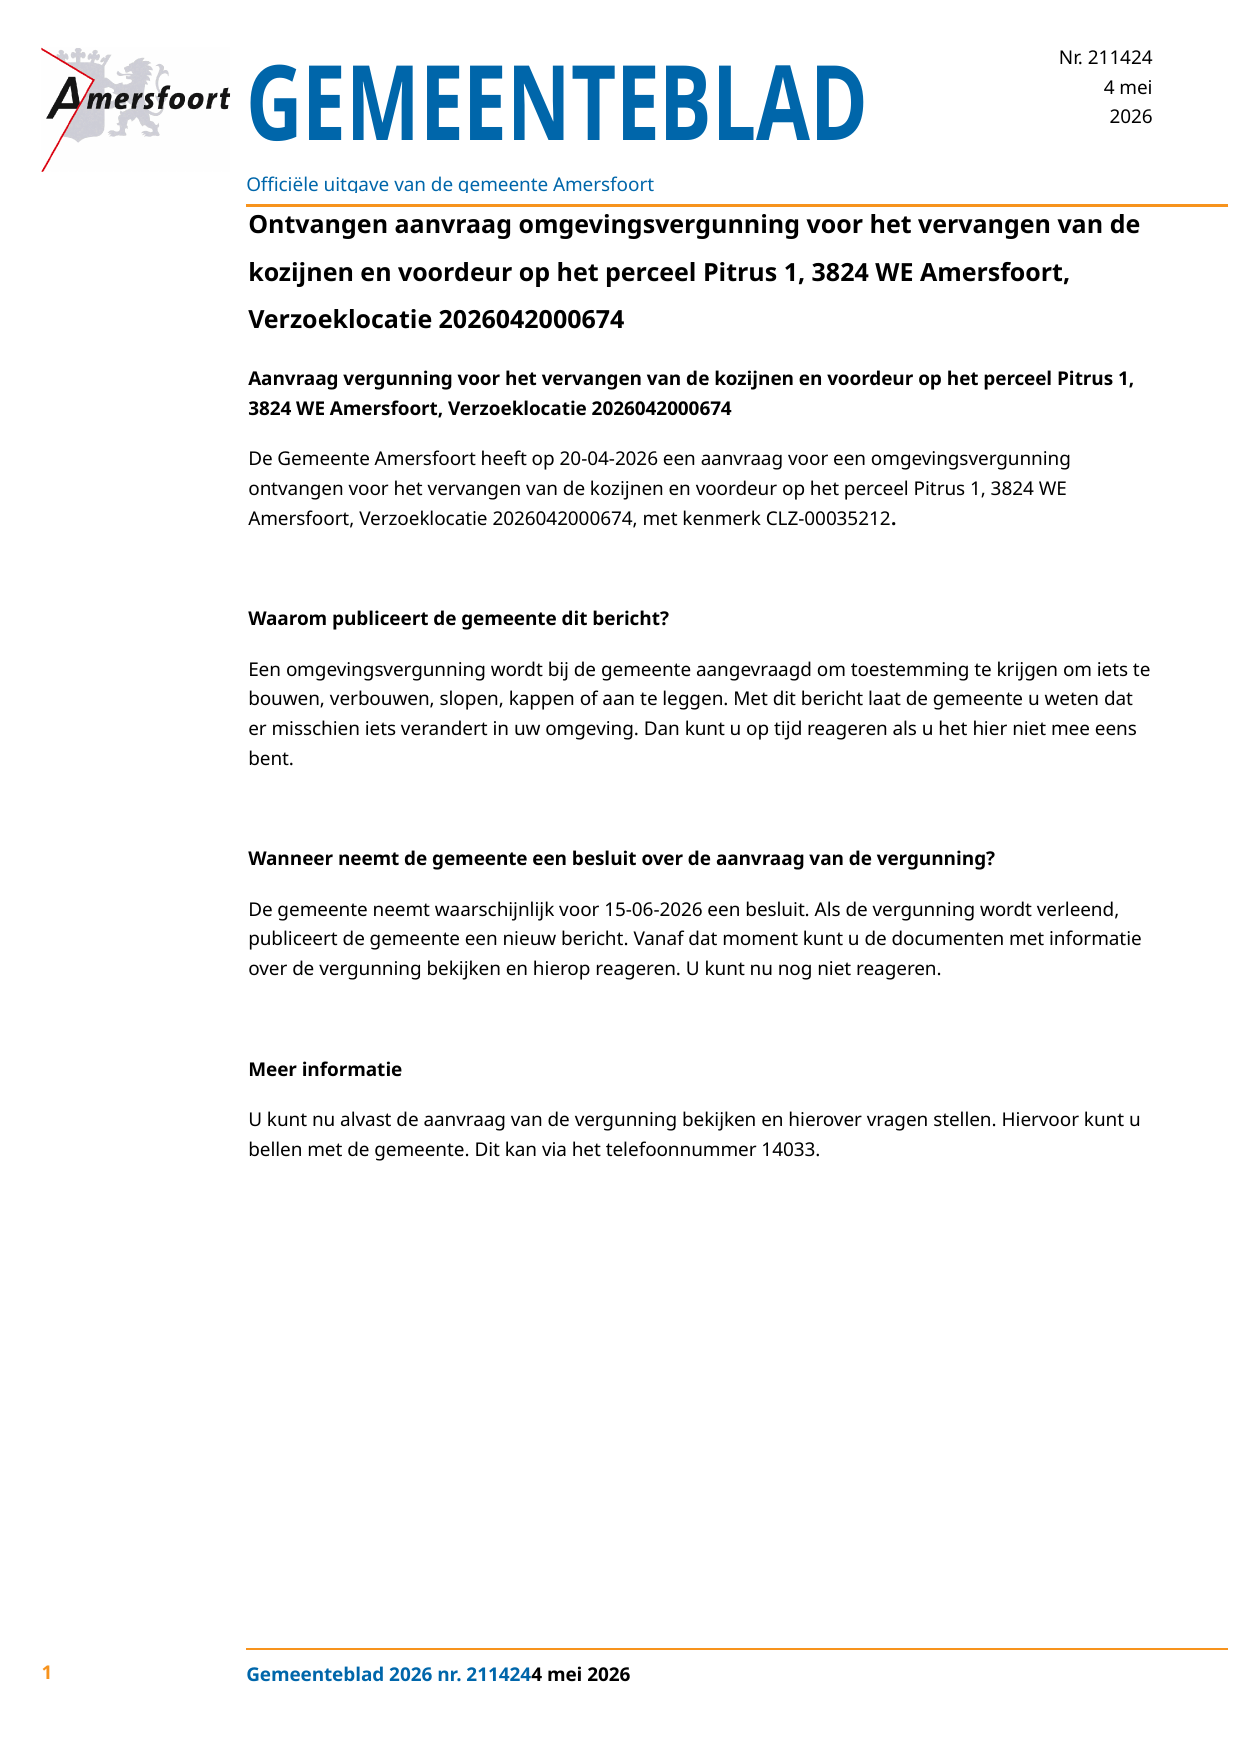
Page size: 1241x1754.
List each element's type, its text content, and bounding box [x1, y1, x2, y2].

text Meer informatie [248, 1056, 1152, 1082]
text U kunt nu alvast de aanvraag van de vergunning bekijken en hierover vragen stellen. Hiervoor kunt u bellen met de gemeente. Dit kan via het telefoonnummer 14033. [248, 1106, 1152, 1162]
text Een omgevingsvergunning wordt bij de gemeente aangevraagd om toestemming te krijgen om iets te bouwen, verbouwen, slopen, kappen of aan te leggen. Met dit bericht laat de gemeente u weten dat er misschien iets verandert in uw omgeving. Dan kunt u op tijd reageren als u het hier niet mee eens bent. [248, 656, 1152, 770]
text Aanvraag vergunning voor het vervangen van de kozijnen en voordeur op het perceel Pitrus 1, 3824 WE Amersfoort, Verzoeklocatie 2026042000674 [248, 366, 1152, 421]
picture [41, 47, 231, 172]
text Ontvangen aanvraag omgevingsvergunning voor het vervangen van de kozijnen en voordeur op het perceel Pitrus 1, 3824 WE Amersfoort, Verzoeklocatie 2026042000674 [248, 207, 1152, 336]
text De Gemeente Amersfoort heeft op 20-04-2026 een aanvraag voor een omgevingsvergunning ontvangen voor het vervangen van de kozijnen en voordeur op het perceel Pitrus 1, 3824 WE Amersfoort, Verzoeklocatie 2026042000674, met kenmerk CLZ-00035212. [248, 446, 1152, 530]
text De gemeente neemt waarschijnlijk voor 15-06-2026 een besluit. Als de vergunning wordt verleend, publiceert de gemeente een nieuw bericht. Vanaf dat moment kunt u de documenten met informatie over de vergunning bekijken en hierop reageren. U kunt nu nog niet reageren. [248, 896, 1152, 981]
text Waarom publiceert de gemeente dit bericht? [248, 606, 1152, 631]
text Wanneer neemt de gemeente een besluit over de aanvraag van de vergunning? [248, 846, 1152, 871]
